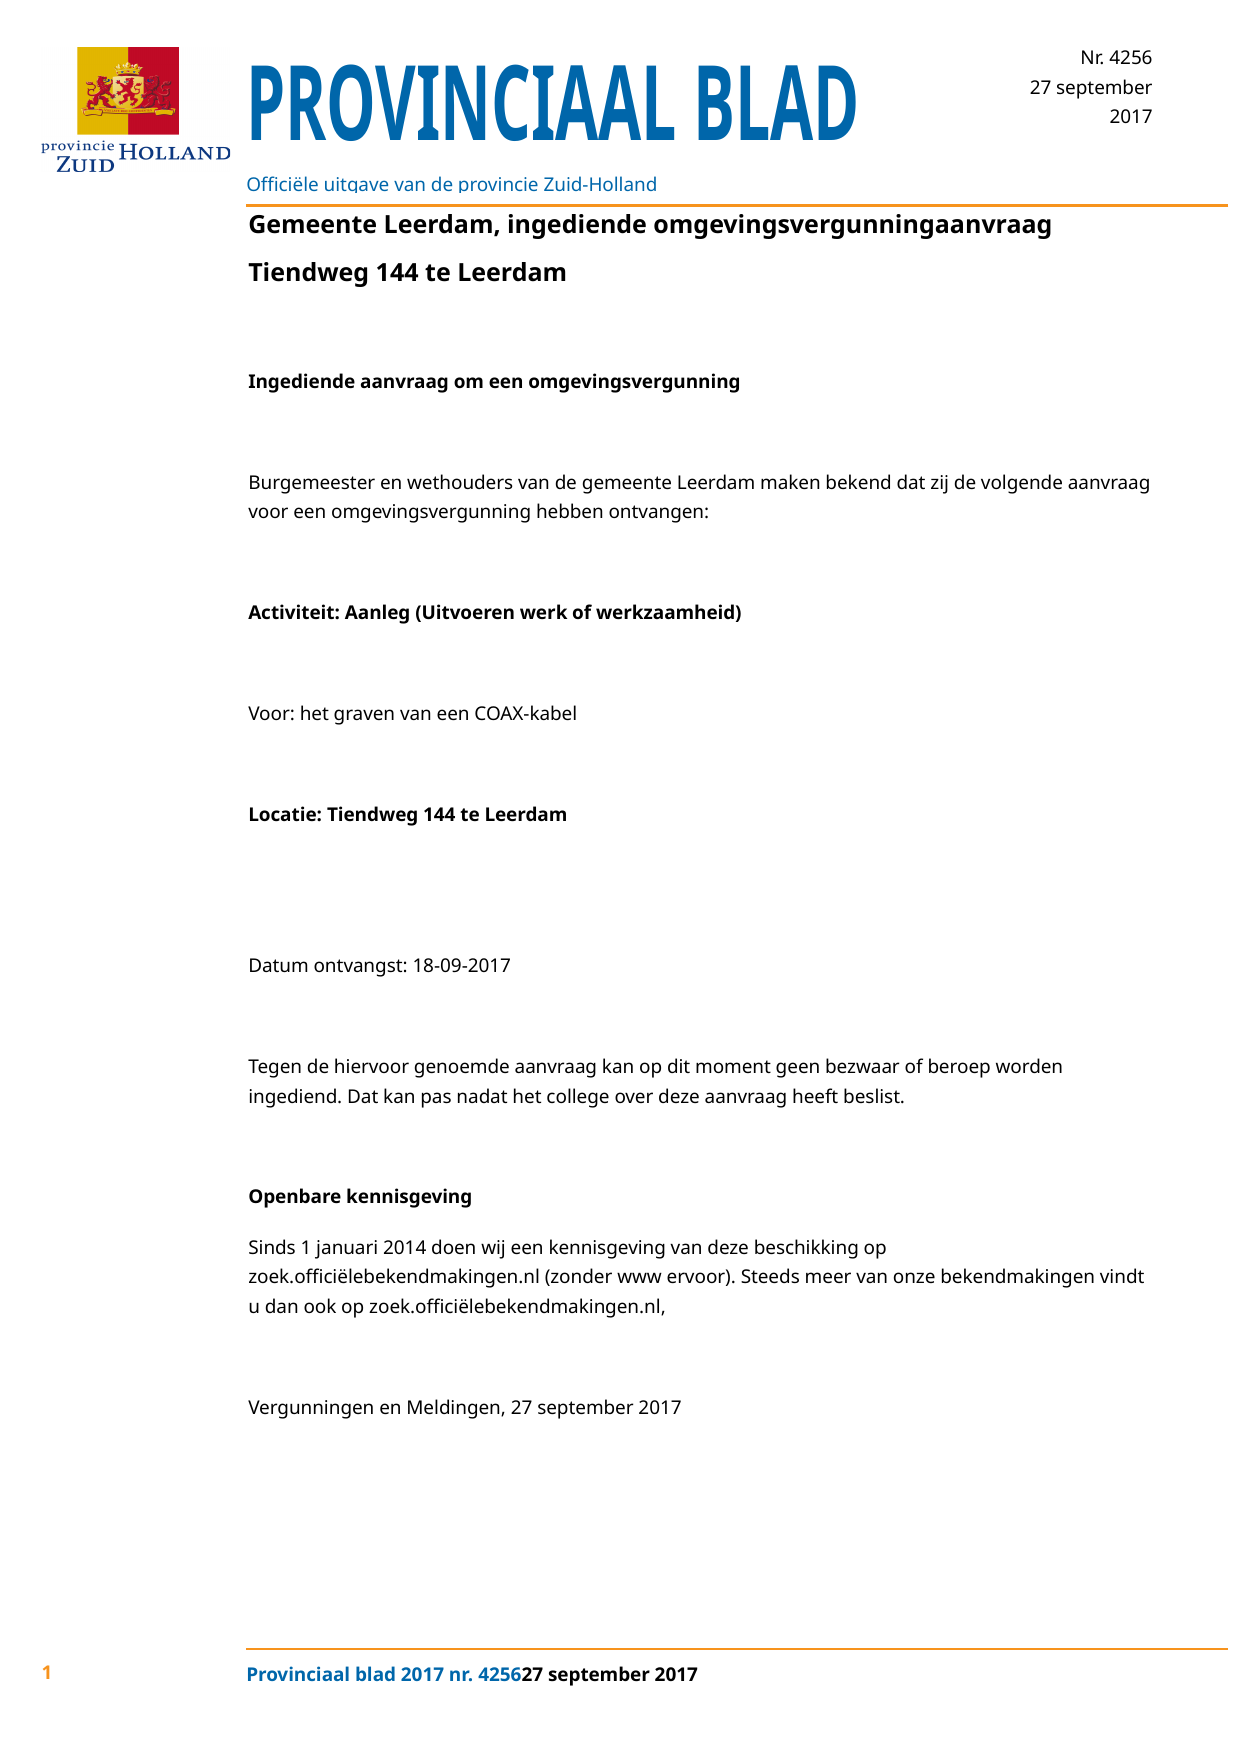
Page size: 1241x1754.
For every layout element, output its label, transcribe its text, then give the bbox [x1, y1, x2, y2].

text Vergunningen en Meldingen, 27 september 2017 [248, 1394, 1152, 1420]
text Activiteit: Aanleg (Uitvoeren werk of werkzaamheid) [248, 599, 1152, 625]
text Gemeente Leerdam, ingediende omgevingsvergunningaanvraag Tiendweg 144 te Leerdam [248, 207, 1152, 288]
text Tegen de hiervoor genoemde aanvraag kan op dit moment geen bezwaar of beroep worden ingediend. Dat kan pas nadat het college over deze aanvraag heeft beslist. [248, 1053, 1152, 1109]
text Locatie: Tiendweg 144 te Leerdam [248, 801, 1152, 827]
picture [41, 47, 231, 172]
text Openbare kennisgeving [248, 1184, 1152, 1209]
text Voor: het graven van een COAX-kabel [248, 700, 1152, 726]
text Burgemeester en wethouders van de gemeente Leerdam maken bekend dat zij de volgende aanvraag voor een omgevingsvergunning hebben ontvangen: [248, 469, 1152, 524]
text Sinds 1 januari 2014 doen wij een kennisgeving van deze beschikking op zoek.officiëlebekendmakingen.nl (zonder www ervoor). Steeds meer van onze bekendmakingen vindt u dan ook op zoek.officiëlebekendmakingen.nl, [248, 1234, 1152, 1319]
text Ingediende aanvraag om een omgevingsvergunning [248, 368, 1152, 394]
text Datum ontvangst: 18-09-2017 [248, 952, 1152, 978]
